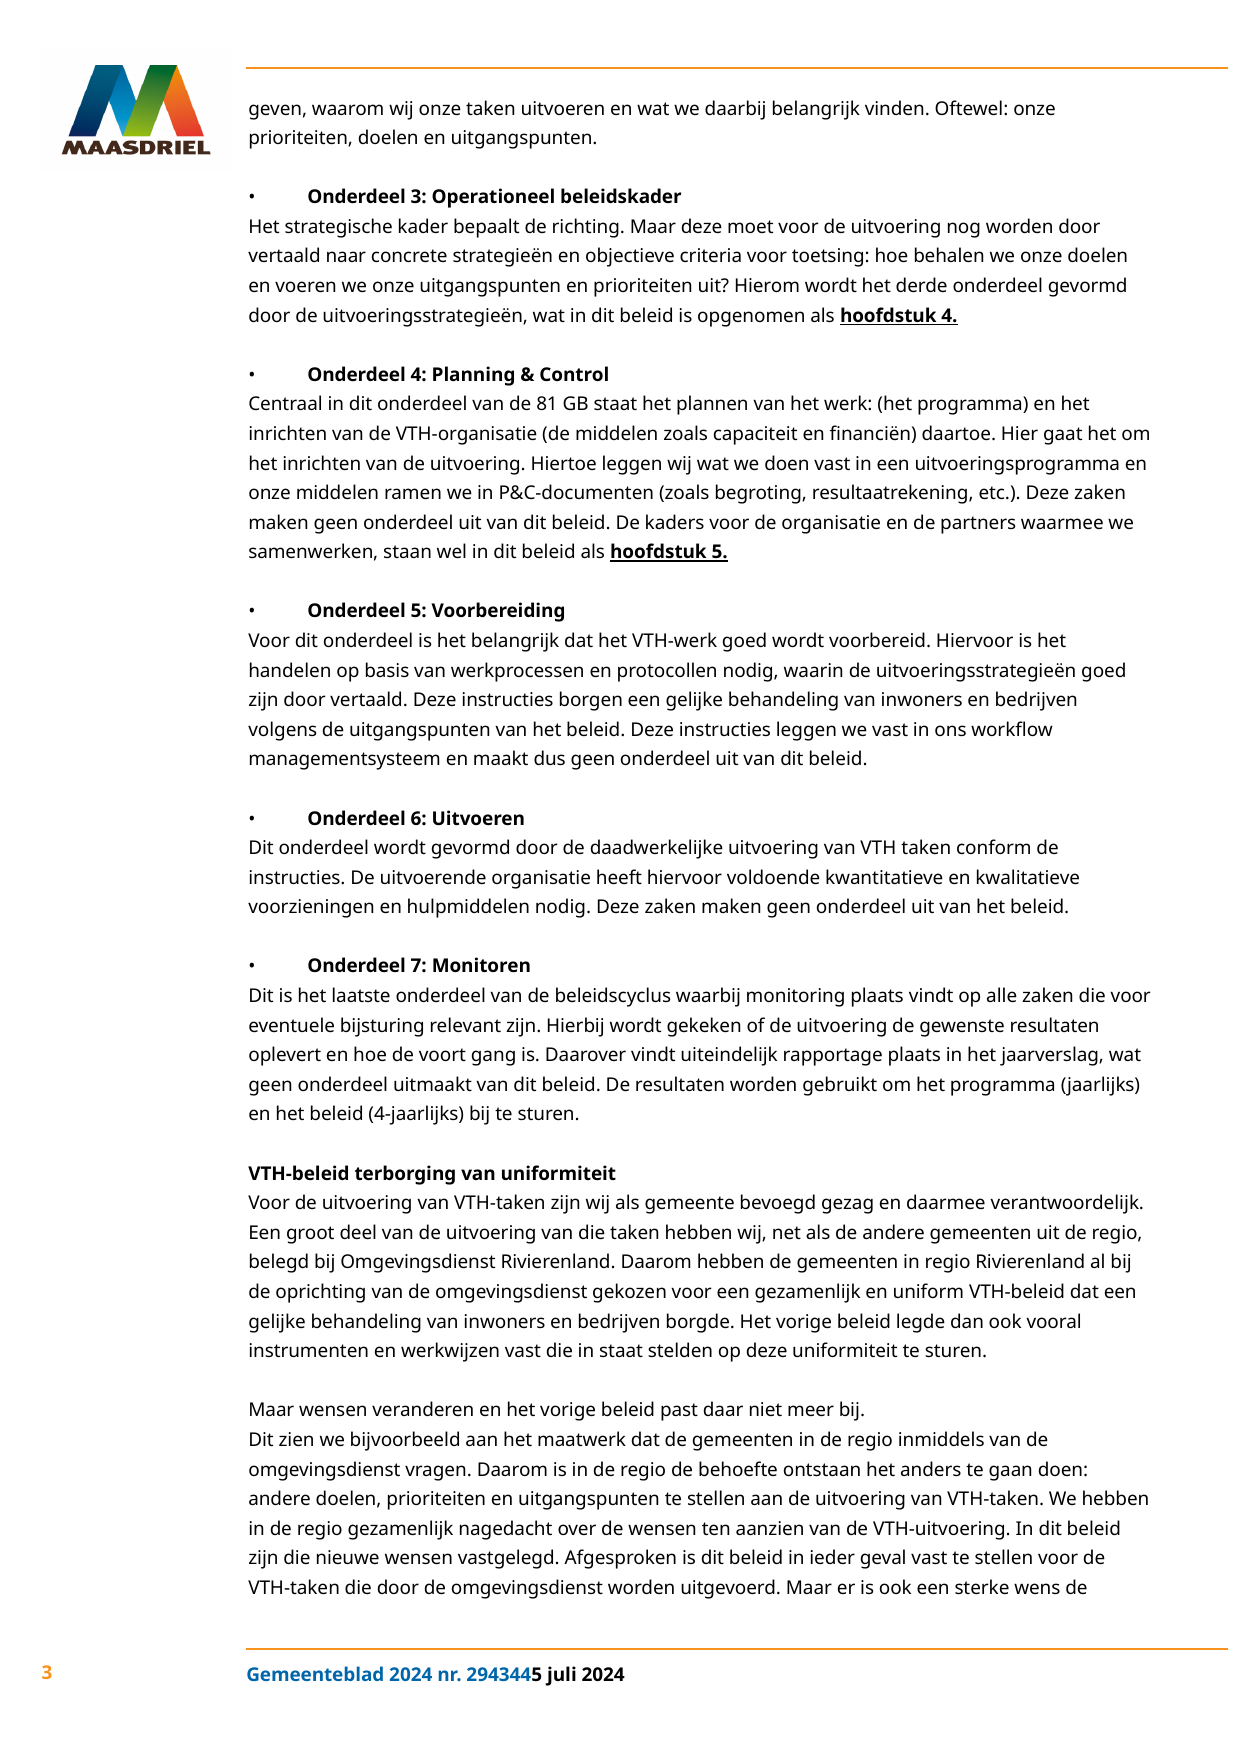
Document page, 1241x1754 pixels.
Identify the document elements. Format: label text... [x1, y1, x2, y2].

list Onderdeel 7: Monitoren [248, 953, 1152, 978]
list Onderdeel 3: Operationeel beleidskader [248, 183, 1152, 209]
text geven, waarom wij onze taken uitvoeren en wat we daarbij belangrijk vinden. Oftewel: onze prioriteiten, doelen en uitgangspunten. [248, 95, 1152, 150]
table_header VTH-beleid terborging van uniformiteit Voor de uitvoering van VTH-taken zijn wij als gemeente bevoegd gezag en daarmee verantwoordelijk. Een groot deel van de uitvoering van die taken hebben wij, net als de andere gemeenten uit de regio, belegd bij Omgevingsdienst Rivierenland. Daarom hebben de gemeenten in regio Rivierenland al bij de oprichting van de omgevingsdienst gekozen voor een gezamenlijk en uniform VTH-beleid dat een gelijke behandeling van inwoners en bedrijven borgde. Het vorige beleid legde dan ook vooral instrumenten en werkwijzen vast die in staat stelden op deze uniformiteit te sturen. Maar wensen veranderen en het vorige beleid past daar niet meer bij. Dit zien we bijvoorbeeld aan het maatwerk dat de gemeenten in de regio inmiddels van de omgevingsdienst vragen. Daarom is in de regio de behoefte ontstaan het anders te gaan doen: andere doelen, prioriteiten en uitgangspunten te stellen aan de uitvoering van VTH-taken. We hebben in de regio gezamenlijk nagedacht over de wensen ten aanzien van de VTH-uitvoering. In dit beleid zijn die nieuwe wensen vastgelegd. Afgesproken is dit beleid in ieder geval vast te stellen voor de VTH-taken die door de omgevingsdienst worden uitgevoerd. Maar er is ook een sterke wens de [248, 1160, 1152, 1600]
text Dit onderdeel wordt gevormd door de daadwerkelijke uitvoering van VTH­ taken conform de instructies. De uitvoerende organisatie heeft hiervoor voldoende kwantitatieve en kwalitatieve voorzieningen en hulpmiddelen nodig. Deze zaken maken geen onderdeel uit van het beleid. [248, 834, 1152, 919]
picture [41, 47, 231, 172]
text Dit is het laatste onderdeel van de beleidscyclus waarbij monitoring plaats­ vindt op alle zaken die voor eventuele bijsturing relevant zijn. Hierbij wordt gekeken of de uitvoering de gewenste resultaten oplevert en hoe de voort­ gang is. Daarover vindt uiteindelijk rapportage plaats in het jaarverslag, wat geen onderdeel uitmaakt van dit beleid. De resultaten worden gebruikt om het programma (jaarlijks) en het beleid (4-jaarlijks) bij te sturen. [248, 982, 1152, 1126]
list Onderdeel 6: Uitvoeren [248, 805, 1152, 831]
list Onderdeel 5: Voorbereiding [248, 598, 1152, 623]
text Centraal in dit onderdeel van de 81 GB staat het plannen van het werk: (het programma) en het inrichten van de VTH-organisatie (de middelen zoals capaciteit en financiën) daartoe. Hier gaat het om het inrichten van de uitvoering. Hiertoe leggen wij wat we doen vast in een uitvoeringsprogramma en onze middelen ramen we in P&C-documenten (zoals begroting, resultaatrekening, etc.). Deze zaken maken geen onderdeel uit van dit beleid. De kaders voor de organisatie en de partners waarmee we samenwerken, staan wel in dit beleid als hoofdstuk 5. [248, 391, 1152, 564]
text Het strategische kader bepaalt de richting. Maar deze moet voor de uitvoering nog worden door vertaald naar concrete strategieën en objectieve criteria voor toetsing: hoe behalen we onze doelen en voeren we onze uitgangspunten en prioriteiten uit? Hierom wordt het derde onderdeel gevormd door de uitvoeringsstrategieën, wat in dit beleid is opgenomen als hoofdstuk 4. [248, 213, 1152, 328]
text Voor dit onderdeel is het belangrijk dat het VTH-werk goed wordt voorbereid. Hiervoor is het handelen op basis van werkprocessen en protocollen nodig, waarin de uitvoeringsstrategieën goed zijn door vertaald. Deze instructies borgen een gelijke behandeling van inwoners en bedrijven volgens de uitgangspunten van het beleid. Deze instructies leggen we vast in ons workflow managementsysteem en maakt dus geen onderdeel uit van dit beleid. [248, 627, 1152, 771]
list Onderdeel 4: Planning & Control [248, 361, 1152, 387]
